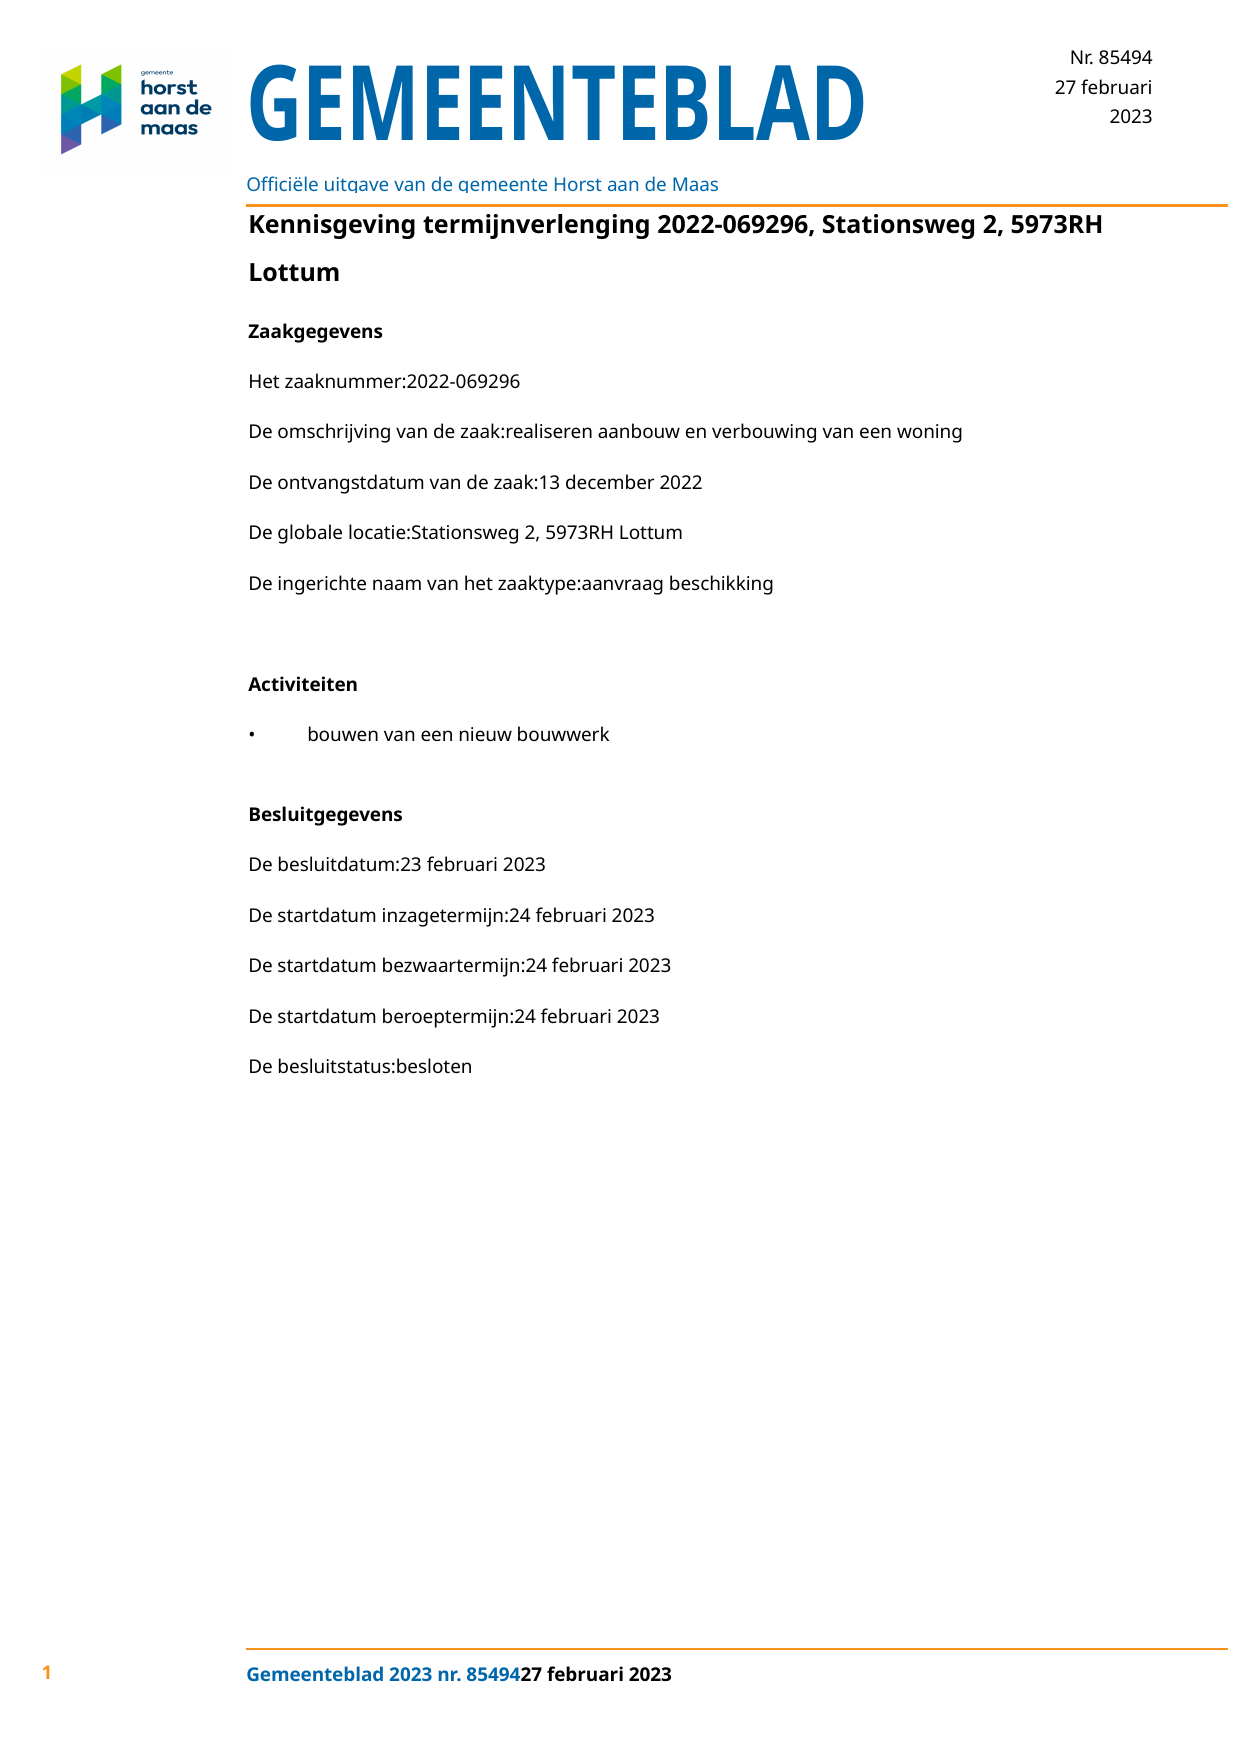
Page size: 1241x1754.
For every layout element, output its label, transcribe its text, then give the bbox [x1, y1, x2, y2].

text De startdatum bezwaartermijn:24 februari 2023 [248, 952, 1152, 978]
text De startdatum inzagetermijn:24 februari 2023 [248, 902, 1152, 928]
picture [41, 47, 231, 172]
text Activiteiten [248, 671, 1152, 697]
text Het zaaknummer:2022-069296 [248, 368, 1152, 394]
text De ontvangstdatum van de zaak:13 december 2022 [248, 469, 1152, 495]
text De startdatum beroeptermijn:24 februari 2023 [248, 1003, 1152, 1029]
text De besluitdatum:23 februari 2023 [248, 852, 1152, 877]
text Zaakgegevens [248, 318, 1152, 344]
text Kennisgeving termijnverlenging 2022-069296, Stationsweg 2, 5973RH Lottum [248, 207, 1152, 288]
text De besluitstatus:besloten [248, 1053, 1152, 1079]
text De omschrijving van de zaak:realiseren aanbouw en verbouwing van een woning [248, 419, 1152, 444]
list bouwen van een nieuw bouwwerk [248, 721, 1152, 747]
text De ingerichte naam van het zaaktype:aanvraag beschikking [248, 570, 1152, 596]
text Besluitgegevens [248, 801, 1152, 827]
text De globale locatie:Stationsweg 2, 5973RH Lottum [248, 519, 1152, 545]
